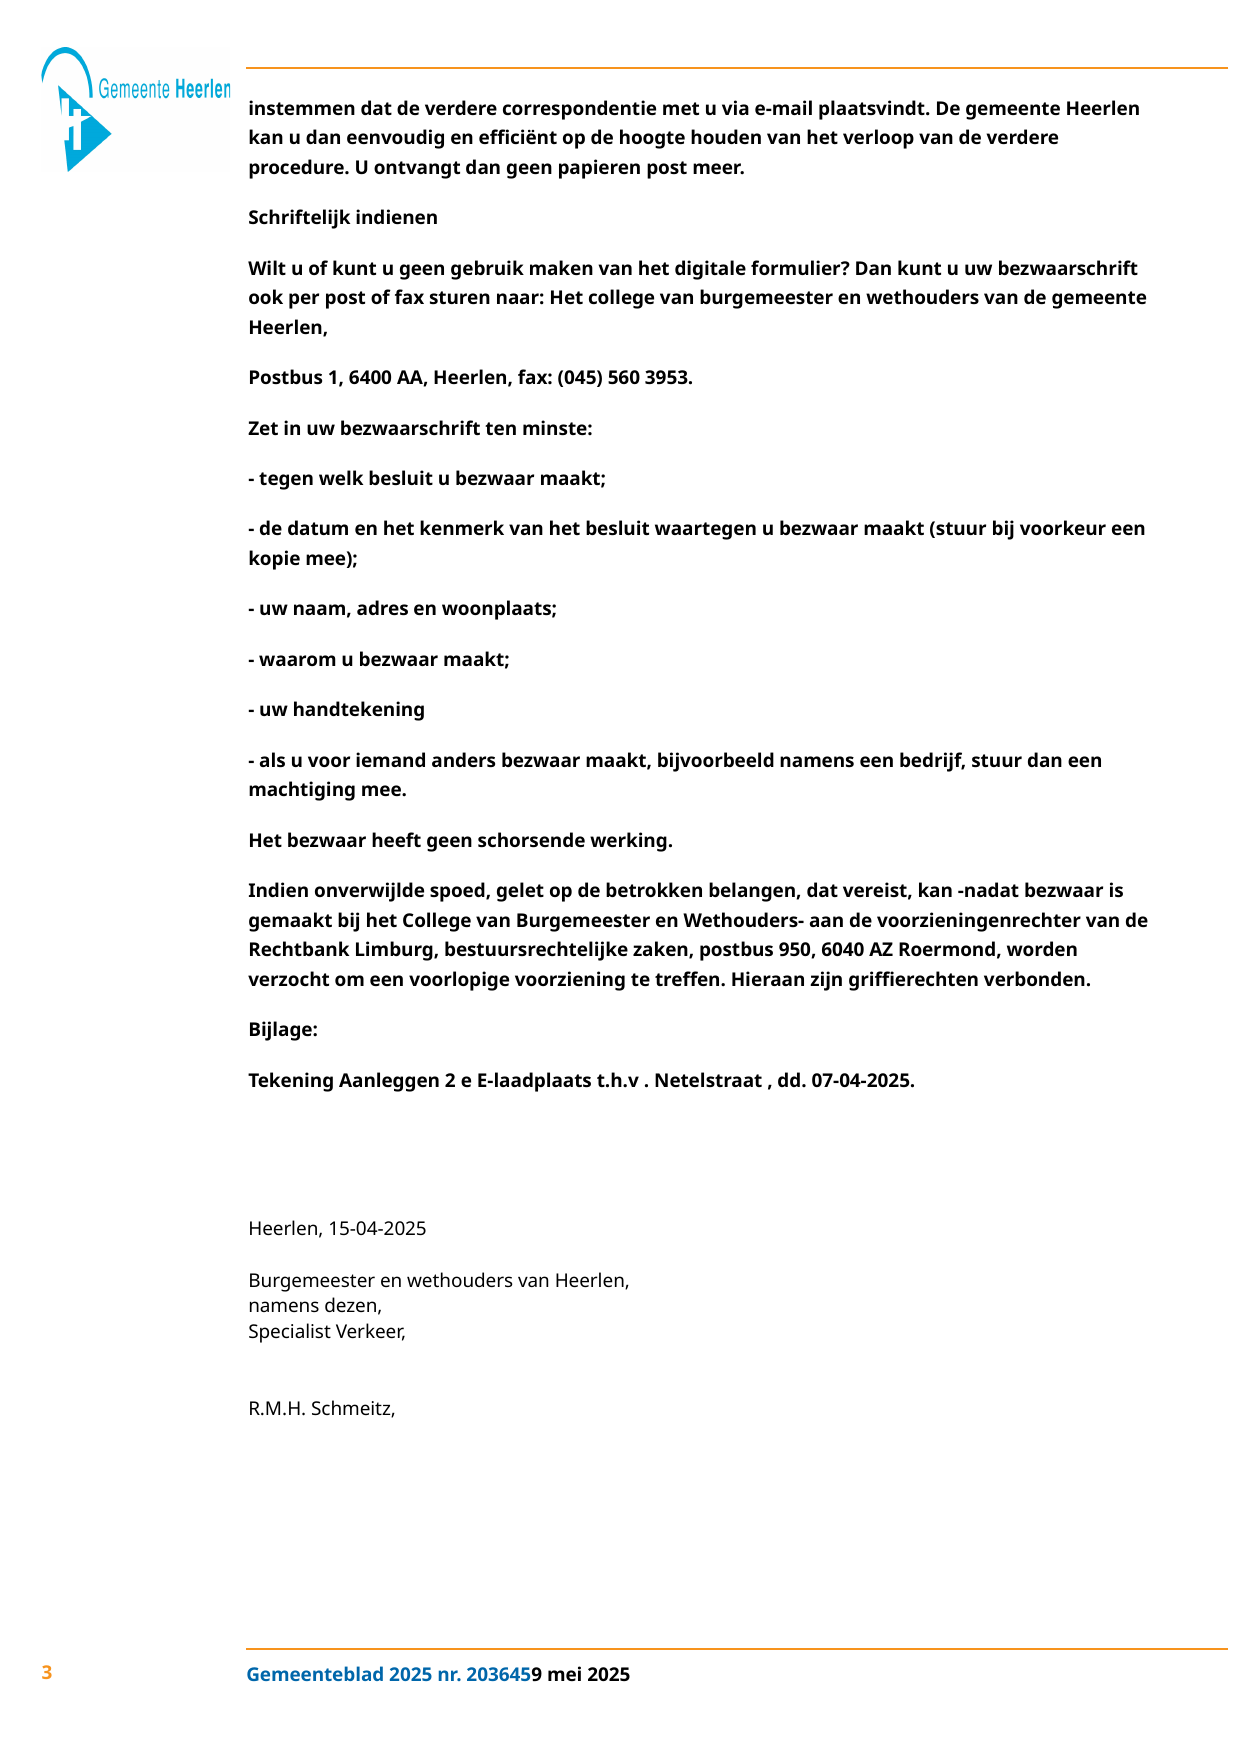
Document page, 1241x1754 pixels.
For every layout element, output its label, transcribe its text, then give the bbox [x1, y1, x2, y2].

text Burgemeester en wethouders van Heerlen, [248, 1267, 1152, 1293]
text - als u voor iemand anders bezwaar maakt, bijvoorbeeld namens een bedrijf, stuur dan een machtiging mee. [248, 747, 1152, 802]
text Bijlage: [248, 1016, 1152, 1042]
text - tegen welk besluit u bezwaar maakt; [248, 465, 1152, 491]
text Tekening Aanleggen 2 e E-laadplaats t.h.v . Netelstraat , dd. 07-04-2025. [248, 1067, 1152, 1093]
text R.M.H. Schmeitz, [248, 1396, 1152, 1421]
text Postbus 1, 6400 AA, Heerlen, fax: (045) 560 3953. [248, 364, 1152, 390]
text - waarom u bezwaar maakt; [248, 646, 1152, 672]
text Wilt u of kunt u geen gebruik maken van het digitale formulier? Dan kunt u uw bezwaarschrift ook per post of fax sturen naar: Het college van burgemeester en wethouders van de gemeente Heerlen, [248, 255, 1152, 340]
text Schriftelijk indienen [248, 204, 1152, 230]
picture [41, 47, 59, 70]
text - uw naam, adres en woonplaats; [248, 596, 1152, 621]
text namens dezen, [248, 1293, 1152, 1318]
text Specialist Verkeer, [248, 1318, 1152, 1344]
text - de datum en het kenmerk van het besluit waartegen u bezwaar maakt (stuur bij voorkeur een kopie mee); [248, 516, 1152, 571]
text Heerlen, 15-04-2025 [248, 1216, 1152, 1241]
text - uw handtekening [248, 696, 1152, 722]
text instemmen dat de verdere correspondentie met u via e-mail plaatsvindt. De gemeente Heerlen kan u dan eenvoudig en efficiënt op de hoogte houden van het verloop van de verdere procedure. U ontvangt dan geen papieren post meer. [248, 95, 1152, 180]
text Zet in uw bezwaarschrift ten minste: [248, 415, 1152, 441]
text Indien onverwijlde spoed, gelet op de betrokken belangen, dat vereist, kan -nadat bezwaar is gemaakt bij het College van Burgemeester en Wethouders- aan de voorzieningenrechter van de Rechtbank Limburg, bestuursrechtelijke zaken, postbus 950, 6040 AZ Roermond, worden verzocht om een voorlopige voorziening te treffen. Hieraan zijn griffierechten verbonden. [248, 877, 1152, 992]
picture [41, 47, 231, 172]
text Het bezwaar heeft geen schorsende werking. [248, 827, 1152, 853]
